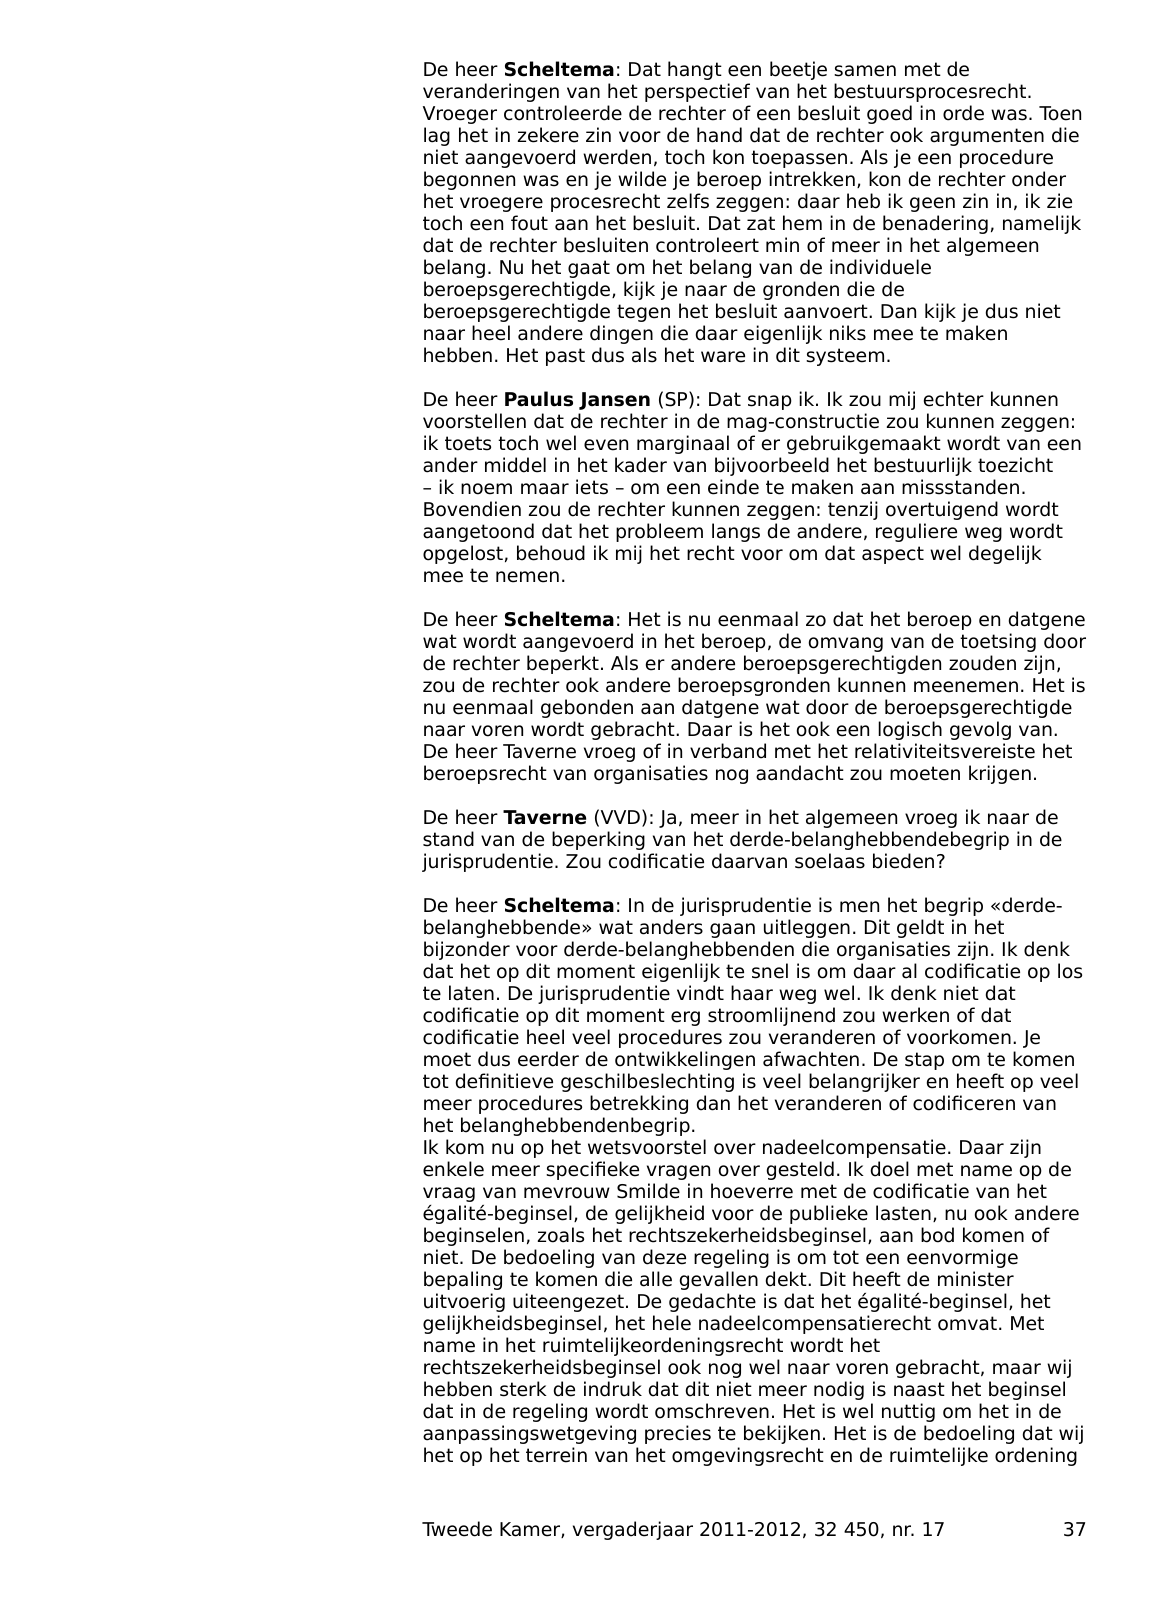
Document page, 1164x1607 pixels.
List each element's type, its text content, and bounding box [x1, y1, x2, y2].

text De heer Scheltema: In de jurisprudentie is men het begrip «derde-belanghebbende» wat anders gaan uitleggen. Dit geldt in het bijzonder voor derde-belanghebbenden die organisaties zijn. Ik denk dat het op dit moment eigenlijk te snel is om daar al codificatie op los te laten. De jurisprudentie vindt haar weg wel. Ik denk niet dat codificatie op dit moment erg stroomlijnend zou werken of dat codificatie heel veel procedures zou veranderen of voorkomen. Je moet dus eerder de ontwikkelingen afwachten. De stap om te komen tot definitieve geschilbeslechting is veel belangrijker en heeft op veel meer procedures betrekking dan het veranderen of codificeren van het belanghebbendenbegrip. [422, 895, 1087, 1137]
text De heer Scheltema: Het is nu eenmaal zo dat het beroep en datgene wat wordt aangevoerd in het beroep, de omvang van de toetsing door de rechter beperkt. Als er andere beroepsgerechtigden zouden zijn, zou de rechter ook andere beroepsgronden kunnen meenemen. Het is nu eenmaal gebonden aan datgene wat door de beroepsgerechtigde naar voren wordt gebracht. Daar is het ook een logisch gevolg van. [422, 609, 1087, 741]
text De heer Paulus Jansen (SP): Dat snap ik. Ik zou mij echter kunnen voorstellen dat de rechter in de mag-constructie zou kunnen zeggen: ik toets toch wel even marginaal of er gebruikgemaakt wordt van een ander middel in het kader van bijvoorbeeld het bestuurlijk toezicht – ik noem maar iets – om een einde te maken aan missstanden. Bovendien zou de rechter kunnen zeggen: tenzij overtuigend wordt aangetoond dat het probleem langs de andere, reguliere weg wordt opgelost, behoud ik mij het recht voor om dat aspect wel degelijk mee te nemen. [422, 389, 1087, 587]
text De heer Taverne vroeg of in verband met het relativiteitsvereiste het beroepsrecht van organisaties nog aandacht zou moeten krijgen. [422, 741, 1087, 785]
text De heer Taverne (VVD): Ja, meer in het algemeen vroeg ik naar de stand van de beperking van het derde-belanghebbendebegrip in de jurisprudentie. Zou codificatie daarvan soelaas bieden? [422, 807, 1087, 873]
text Ik kom nu op het wetsvoorstel over nadeelcompensatie. Daar zijn enkele meer specifieke vragen over gesteld. Ik doel met name op de vraag van mevrouw Smilde in hoeverre met de codificatie van het égalité-beginsel, de gelijkheid voor de publieke lasten, nu ook andere beginselen, zoals het rechtszekerheidsbeginsel, aan bod komen of niet. De bedoeling van deze regeling is om tot een eenvormige bepaling te komen die alle gevallen dekt. Dit heeft de minister uitvoerig uiteengezet. De gedachte is dat het égalité-beginsel, het gelijkheidsbeginsel, het hele nadeelcompensatierecht omvat. Met name in het ruimtelijkeordeningsrecht wordt het rechtszekerheidsbeginsel ook nog wel naar voren gebracht, maar wij hebben sterk de indruk dat dit niet meer nodig is naast het beginsel dat in de regeling wordt omschreven. Het is wel nuttig om het in de aanpassingswetgeving precies te bekijken. Het is de bedoeling dat wij het op het terrein van het omgevingsrecht en de ruimtelijke ordening [422, 1137, 1087, 1467]
text De heer Scheltema: Dat hangt een beetje samen met de veranderingen van het perspectief van het bestuursprocesrecht. Vroeger controleerde de rechter of een besluit goed in orde was. Toen lag het in zekere zin voor de hand dat de rechter ook argumenten die niet aangevoerd werden, toch kon toepassen. Als je een procedure begonnen was en je wilde je beroep intrekken, kon de rechter onder het vroegere procesrecht zelfs zeggen: daar heb ik geen zin in, ik zie toch een fout aan het besluit. Dat zat hem in de benadering, namelijk dat de rechter besluiten controleert min of meer in het algemeen belang. Nu het gaat om het belang van de individuele beroepsgerechtigde, kijk je naar de gronden die de beroepsgerechtigde tegen het besluit aanvoert. Dan kijk je dus niet naar heel andere dingen die daar eigenlijk niks mee te maken hebben. Het past dus als het ware in dit systeem. [422, 59, 1087, 367]
